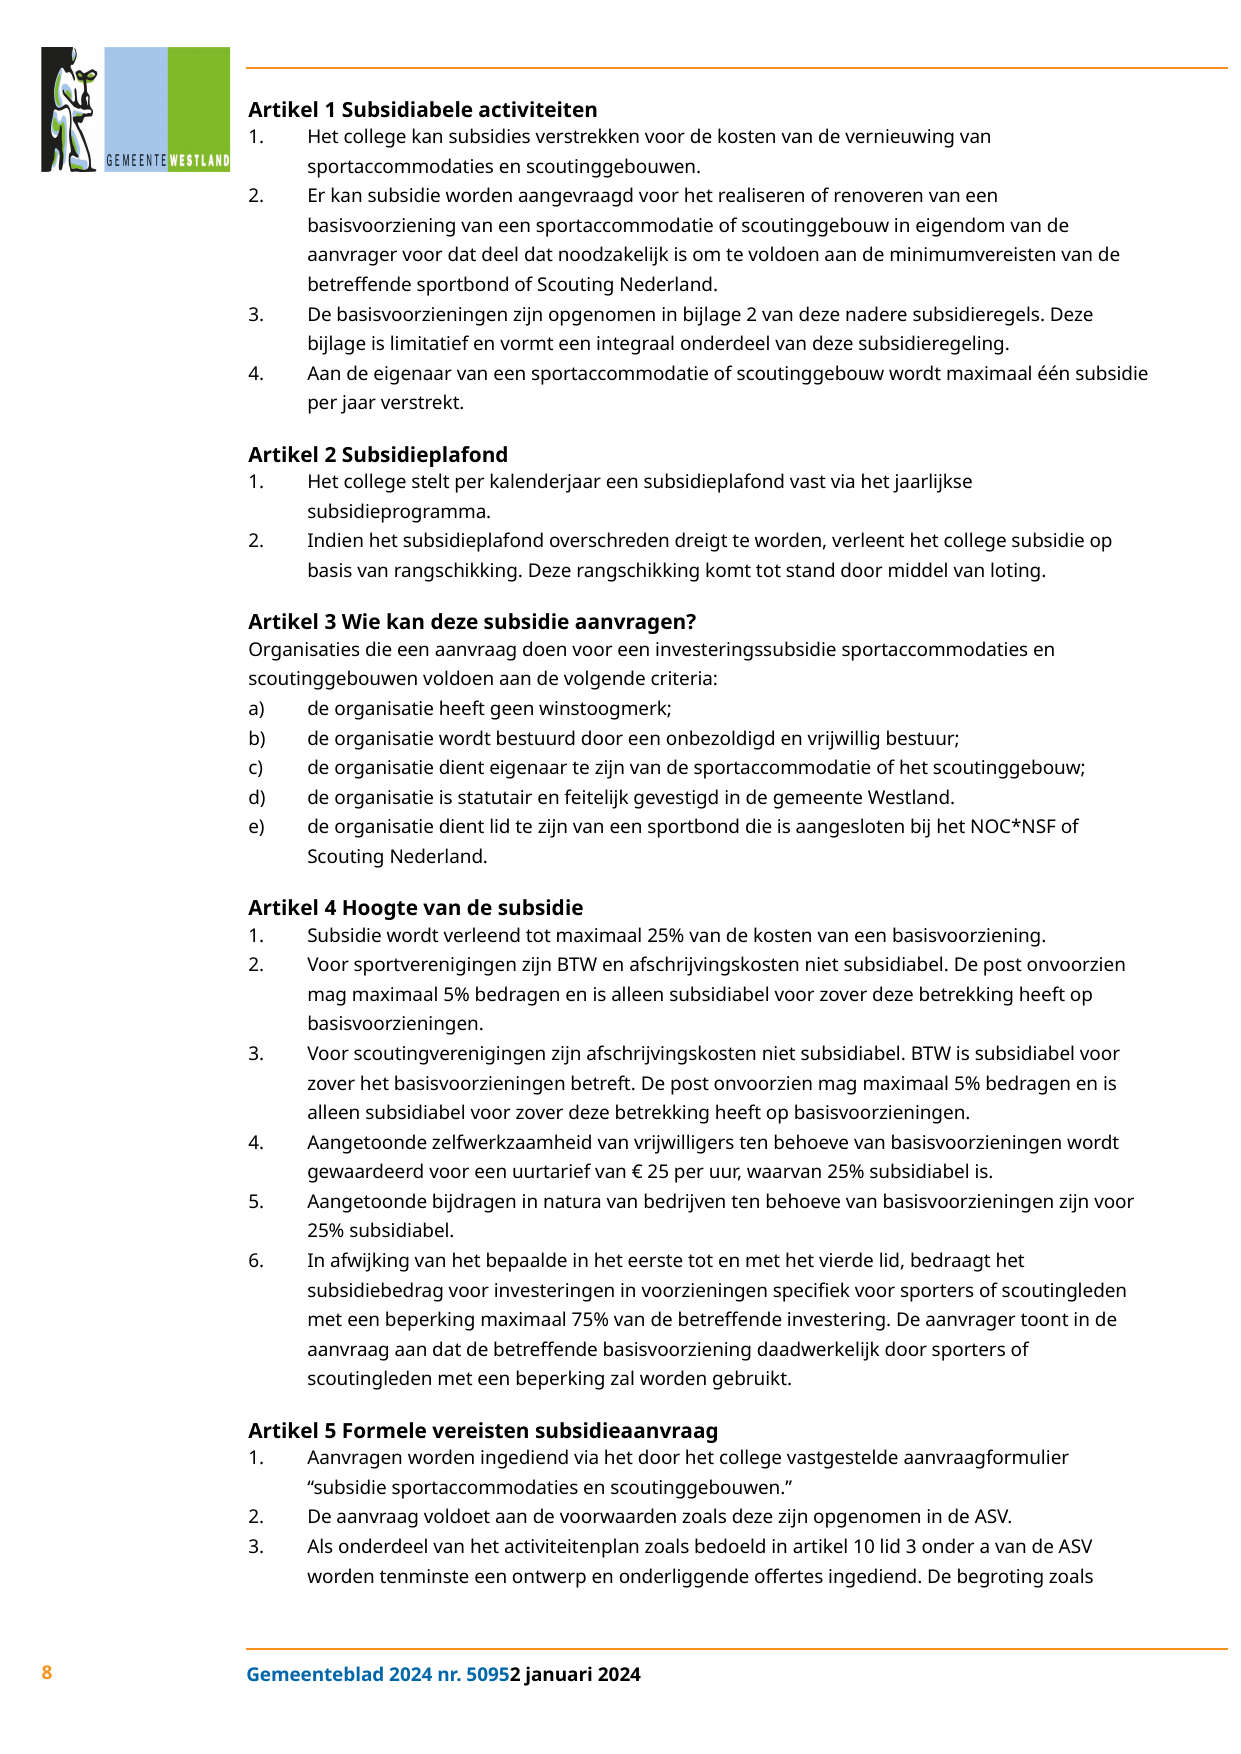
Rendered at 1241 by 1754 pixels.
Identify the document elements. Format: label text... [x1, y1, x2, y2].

text Artikel 5 Formele vereisten subsidieaanvraag [248, 1416, 1152, 1444]
list Aangetoonde bijdragen in natura van bedrijven ten behoeve van basisvoorzieningen zijn voor 25% subsidiabel. [248, 1188, 1152, 1243]
list Voor scoutingverenigingen zijn afschrijvingskosten niet subsidiabel. BTW is subsidiabel voor zover het basisvoorzieningen betreft. De post onvoorzien mag maximaal 5% bedragen en is alleen subsidiabel voor zover deze betrekking heeft op basisvoorzieningen. [248, 1040, 1152, 1125]
list Subsidie wordt verleend tot maximaal 25% van de kosten van een basisvoorziening. [248, 922, 1152, 948]
list In afwijking van het bepaalde in het eerste tot en met het vierde lid, bedraagt het subsidiebedrag voor investeringen in voorzieningen specifiek voor sporters of scoutingleden met een beperking maximaal 75% van de betreffende investering. De aanvrager toont in de aanvraag aan dat de betreffende basisvoorziening daadwerkelijk door sporters of scoutingleden met een beperking zal worden gebruikt. [248, 1247, 1152, 1391]
list de organisatie is statutair en feitelijk gevestigd in de gemeente Westland. [248, 784, 1152, 809]
text Artikel 4 Hoogte van de subsidie [248, 893, 1152, 922]
list De aanvraag voldoet aan de voorwaarden zoals deze zijn opgenomen in de ASV. [248, 1504, 1152, 1529]
text Artikel 2 Subsidieplafond [248, 440, 1152, 468]
text Artikel 1 Subsidiabele activiteiten [248, 95, 1152, 123]
list De basisvoorzieningen zijn opgenomen in bijlage 2 van deze nadere subsidieregels. Deze bijlage is limitatief en vormt een integraal onderdeel van deze subsidieregeling. [248, 301, 1152, 356]
text Organisaties die een aanvraag doen voor een investeringssubsidie sportaccommodaties en scoutinggebouwen voldoen aan de volgende criteria: [248, 636, 1152, 691]
text Artikel 3 Wie kan deze subsidie aanvragen? [248, 607, 1152, 636]
list Het college stelt per kalenderjaar een subsidieplafond vast via het jaarlijkse subsidieprogramma. [248, 468, 1152, 524]
list de organisatie heeft geen winstoogmerk; [248, 695, 1152, 721]
list Het college kan subsidies verstrekken voor de kosten van de vernieuwing van sportaccommodaties en scoutinggebouwen. [248, 123, 1152, 178]
list Aanvragen worden ingediend via het door het college vastgestelde aanvraagformulier “subsidie sportaccommodaties en scoutinggebouwen.” [248, 1444, 1152, 1500]
list de organisatie dient eigenaar te zijn van de sportaccommodatie of het scoutinggebouw; [248, 754, 1152, 780]
list Aangetoonde zelfwerkzaamheid van vrijwilligers ten behoeve van basisvoorzieningen wordt gewaardeerd voor een uurtarief van € 25 per uur, waarvan 25% subsidiabel is. [248, 1129, 1152, 1184]
picture [41, 47, 231, 172]
list de organisatie dient lid te zijn van een sportbond die is aangesloten bij het NOC*NSF of Scouting Nederland. [248, 813, 1152, 869]
list Er kan subsidie worden aangevraagd voor het realiseren of renoveren van een basisvoorziening van een sportaccommodatie of scoutinggebouw in eigendom van de aanvrager voor dat deel dat noodzakelijk is om te voldoen aan de minimumvereisten van de betreffende sportbond of Scouting Nederland. [248, 182, 1152, 297]
list Voor sportverenigingen zijn BTW en afschrijvingskosten niet subsidiabel. De post onvoorzien mag maximaal 5% bedragen en is alleen subsidiabel voor zover deze betrekking heeft op basisvoorzieningen. [248, 951, 1152, 1036]
list Aan de eigenaar van een sportaccommodatie of scoutinggebouw wordt maximaal één subsidie per jaar verstrekt. [248, 360, 1152, 415]
list de organisatie wordt bestuurd door een onbezoldigd en vrijwillig bestuur; [248, 725, 1152, 750]
list Indien het subsidieplafond overschreden dreigt te worden, verleent het college subsidie op basis van rangschikking. Deze rangschikking komt tot stand door middel van loting. [248, 527, 1152, 583]
list Als onderdeel van het activiteitenplan zoals bedoeld in artikel 10 lid 3 onder a van de ASV worden tenminste een ontwerp en onderliggende offertes ingediend. De begroting zoals [248, 1533, 1152, 1588]
